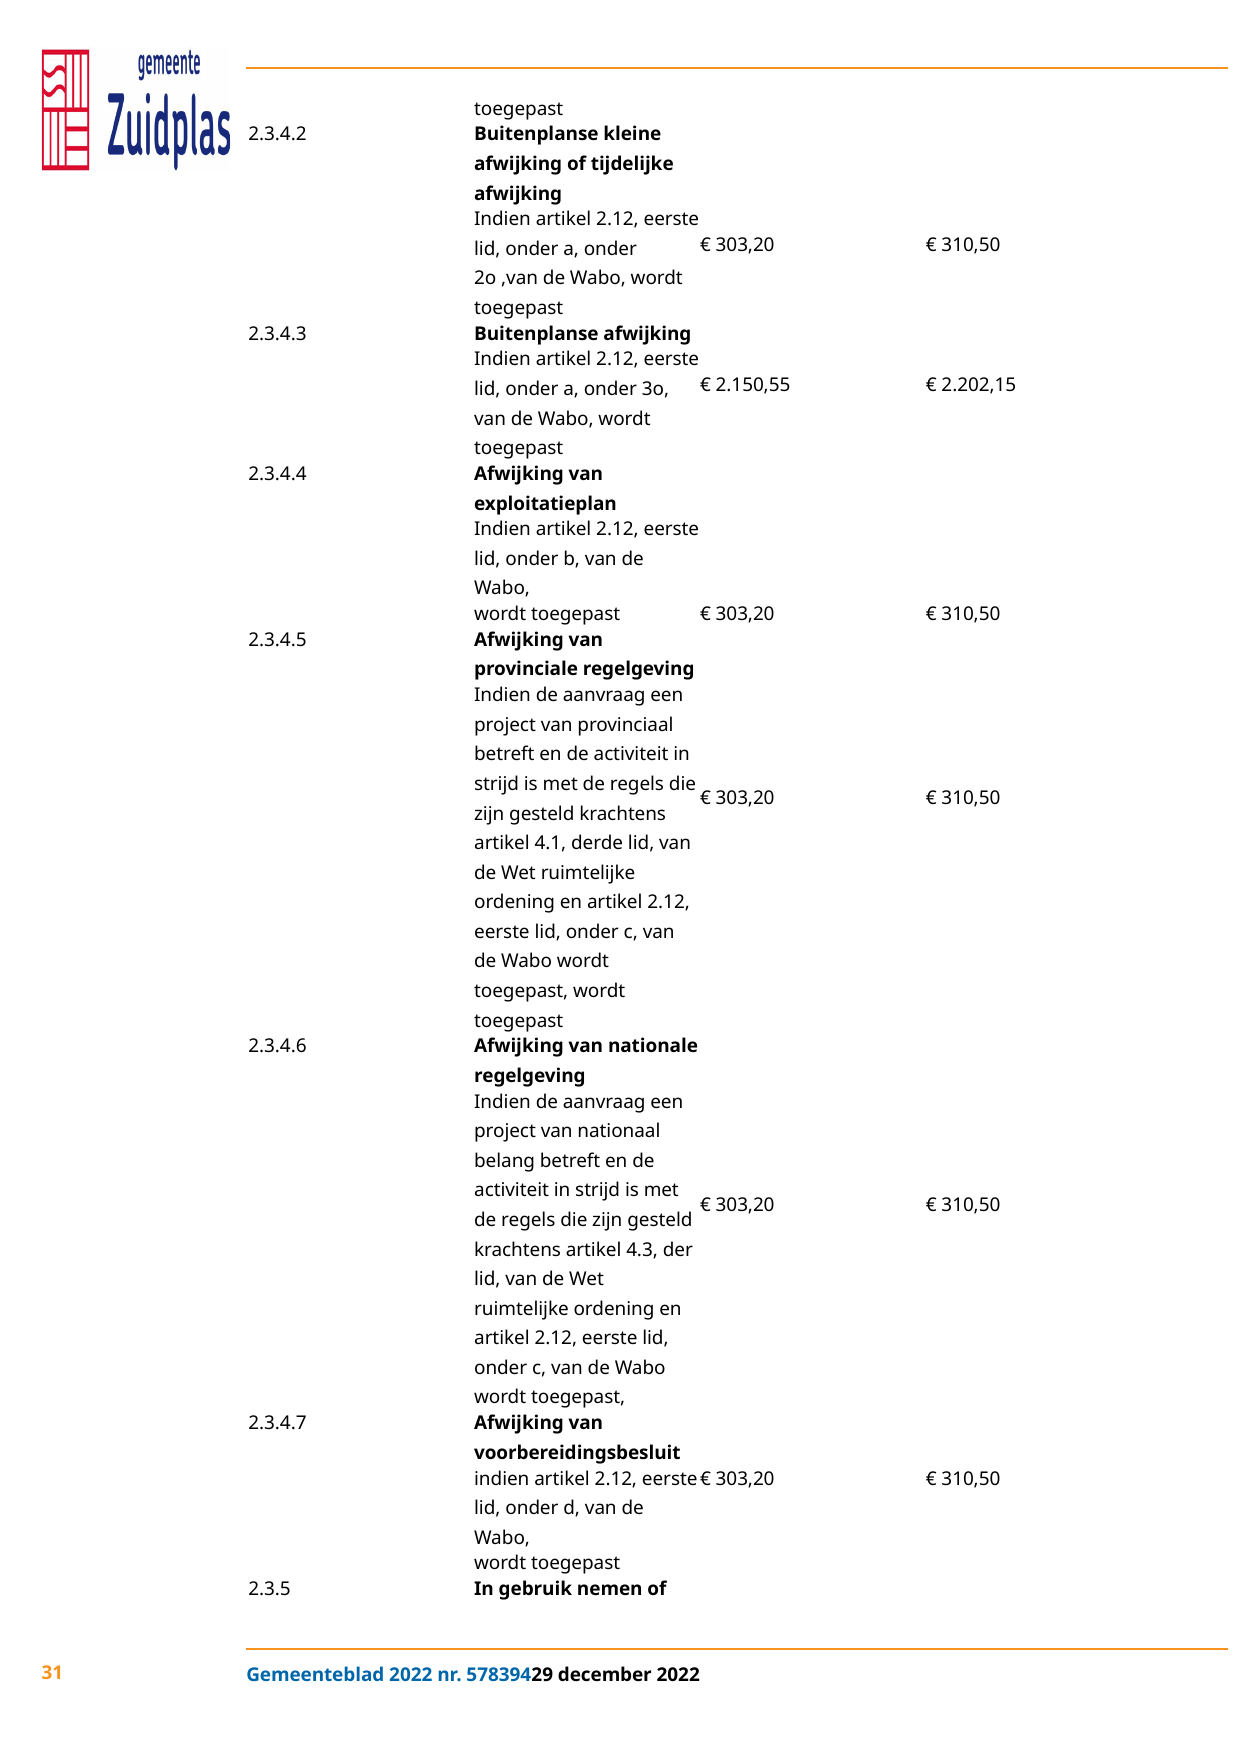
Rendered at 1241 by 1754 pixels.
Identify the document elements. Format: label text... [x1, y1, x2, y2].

table_cell [700, 1088, 926, 1113]
table_cell 2.3.4.7 [248, 1409, 474, 1465]
table_cell [926, 1139, 1152, 1165]
table_cell Indien artikel 2.12, eerste lid, onder b, van de Wabo, [474, 515, 700, 600]
table_cell Afwijking van provinciale regelgeving [474, 626, 700, 681]
table_cell [926, 1033, 1152, 1088]
table_cell 2.3.4.4 [248, 460, 474, 515]
picture [41, 47, 231, 172]
table_cell Buitenplanse afwijking [474, 320, 700, 346]
table_cell [700, 733, 926, 758]
table_cell Indien artikel 2.12, eerste lid, onder a, onder 2o ,van de Wabo, wordt toegepast [474, 205, 700, 320]
table_cell [248, 1465, 474, 1575]
table_cell indien artikel 2.12, eerste lid, onder d, van de Wabo, [474, 1465, 700, 1549]
table_cell Indien de aanvraag een project van provinciaal betreft en de activiteit in strijd is met de regels die zijn gesteld krachtens artikel 4.1, derde lid, van de Wet ruimtelijke ordening en artikel 2.12, eerste lid, onder c, van de Wabo wordt toegepast, wordt toegepast [474, 681, 700, 1032]
table_cell [926, 205, 1152, 231]
table_cell [700, 1139, 926, 1165]
table_cell 2.3.4.5 [248, 626, 474, 681]
table_cell € 310,50 [926, 1465, 1152, 1575]
table_cell [926, 460, 1152, 515]
table_cell € 310,50 [926, 231, 1152, 320]
table_cell € 2.202,15 [926, 371, 1152, 460]
table_cell Afwijking van exploitatieplan [474, 460, 700, 515]
table_cell [700, 121, 926, 205]
table_cell [248, 1088, 474, 1409]
table_cell Indien de aanvraag een project van nationaal belang betreft en de activiteit in strijd is met de regels die zijn gesteld krachtens artikel 4.3, der lid, van de Wet ruimtelijke ordening en artikel 2.12, eerste lid, onder c, van de Wabo wordt toegepast, [474, 1088, 700, 1409]
table_cell [926, 320, 1152, 346]
table_cell [248, 681, 474, 1032]
table_cell toegepast [474, 95, 700, 121]
table_cell [926, 707, 1152, 733]
table_cell [926, 1409, 1152, 1465]
table_cell [700, 1114, 926, 1139]
table_cell wordt toegepast [474, 600, 700, 626]
table_cell In gebruik nemen of [474, 1575, 700, 1601]
table_cell [700, 759, 926, 784]
table_cell [926, 346, 1152, 371]
table_cell Afwijking van nationale regelgeving [474, 1033, 700, 1088]
table_cell [700, 515, 926, 600]
table_cell [248, 95, 474, 121]
table_cell 2.3.4.3 [248, 320, 474, 346]
table_cell [248, 346, 474, 460]
table_cell [700, 460, 926, 515]
table_cell € 303,20 [700, 1191, 926, 1409]
table_cell [700, 346, 926, 371]
table_cell [926, 759, 1152, 784]
table_cell [700, 95, 926, 121]
table_cell [926, 95, 1152, 121]
table_cell [926, 1088, 1152, 1113]
table_cell [700, 681, 926, 707]
table_cell € 310,50 [926, 600, 1152, 626]
table_cell [926, 626, 1152, 681]
table_cell [248, 515, 474, 626]
table_cell [926, 1575, 1152, 1601]
table_cell € 310,50 [926, 1191, 1152, 1409]
table_cell [700, 1409, 926, 1465]
table_cell 2.3.4.6 [248, 1033, 474, 1088]
table_cell [926, 1165, 1152, 1191]
table_cell wordt toegepast [474, 1550, 700, 1575]
table_cell Buitenplanse kleine afwijking of tijdelijke afwijking [474, 121, 700, 205]
table_cell [700, 1033, 926, 1088]
table_cell € 303,20 [700, 784, 926, 1032]
table_cell € 303,20 [700, 231, 926, 320]
table_cell Indien artikel 2.12, eerste lid, onder a, onder 3o, van de Wabo, wordt toegepast [474, 346, 700, 460]
table_cell [926, 515, 1152, 600]
table_cell € 310,50 [926, 784, 1152, 1032]
table_cell 2.3.4.2 [248, 121, 474, 205]
table_cell [700, 320, 926, 346]
table_cell [700, 1575, 926, 1601]
table_cell € 303,20 [700, 600, 926, 626]
table_cell [700, 707, 926, 733]
table_cell [700, 205, 926, 231]
table_cell [926, 733, 1152, 758]
table_cell [700, 1165, 926, 1191]
table_cell [926, 121, 1152, 205]
table_cell € 2.150,55 [700, 371, 926, 460]
table_cell [926, 1114, 1152, 1139]
table_cell Afwijking van voorbereidingsbesluit [474, 1409, 700, 1465]
table_cell 2.3.5 [248, 1575, 474, 1601]
table_cell [700, 626, 926, 681]
table_cell [926, 681, 1152, 707]
table_cell € 303,20 [700, 1465, 926, 1575]
table_cell [248, 205, 474, 320]
